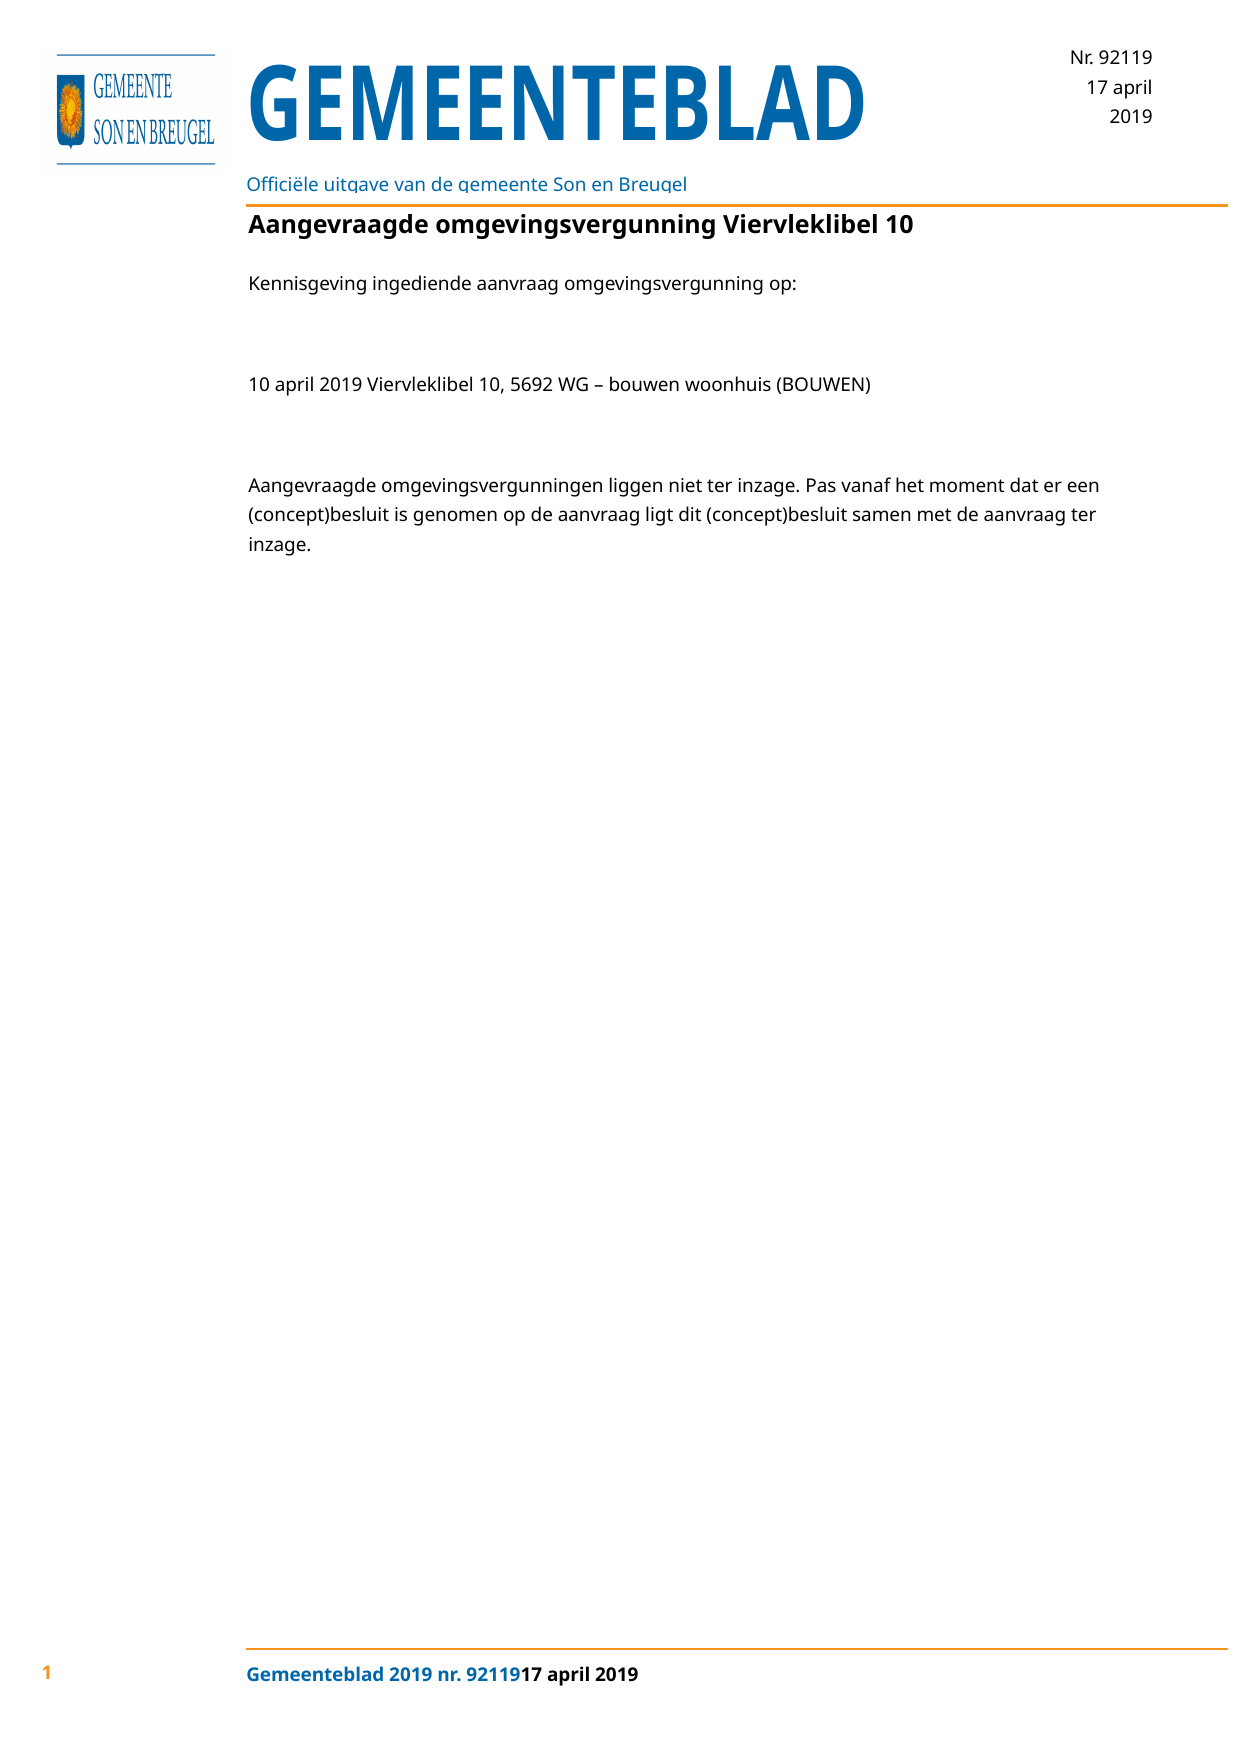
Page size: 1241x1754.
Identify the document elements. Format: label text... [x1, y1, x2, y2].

text Kennisgeving ingediende aanvraag omgevingsvergunning op: [248, 270, 1152, 296]
text Aangevraagde omgevingsvergunningen liggen niet ter inzage. Pas vanaf het moment dat er een (concept)besluit is genomen op de aanvraag ligt dit (concept)besluit samen met de aanvraag ter inzage. [248, 472, 1152, 557]
text Aangevraagde omgevingsvergunning Viervleklibel 10 [248, 207, 1152, 241]
text 10 april 2019 Viervleklibel 10, 5692 WG – bouwen woonhuis (BOUWEN) [248, 371, 1152, 397]
picture [41, 47, 231, 172]
